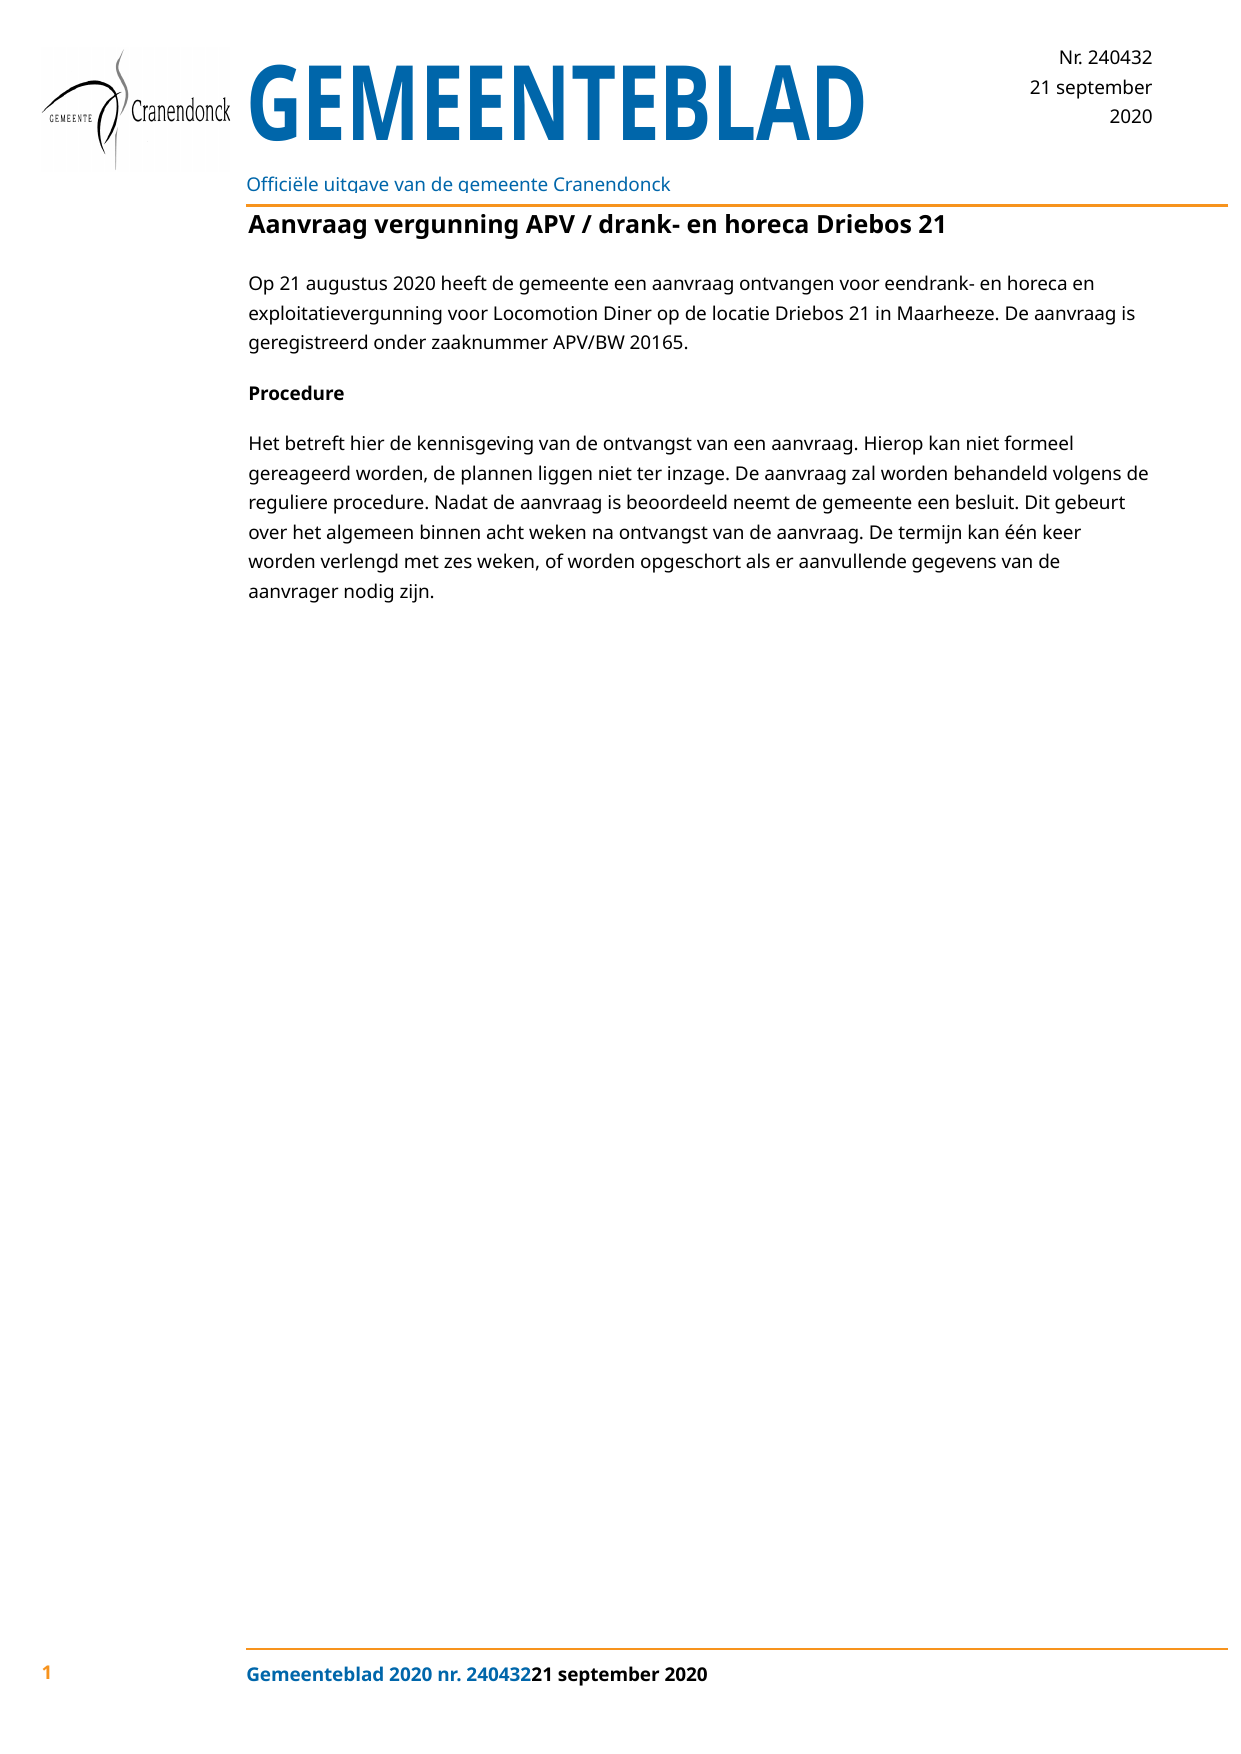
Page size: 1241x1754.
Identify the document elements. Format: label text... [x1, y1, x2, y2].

text Op 21 augustus 2020 heeft de gemeente een aanvraag ontvangen voor eendrank- en horeca en exploitatievergunning voor Locomotion Diner op de locatie Driebos 21 in Maarheeze. De aanvraag is geregistreerd onder zaaknummer APV/BW 20165. [248, 270, 1152, 355]
text Het betreft hier de kennisgeving van de ontvangst van een aanvraag. Hierop kan niet formeel gereageerd worden, de plannen liggen niet ter inzage. De aanvraag zal worden behandeld volgens de reguliere procedure. Nadat de aanvraag is beoordeeld neemt de gemeente een besluit. Dit gebeurt over het algemeen binnen acht weken na ontvangst van de aanvraag. De termijn kan één keer worden verlengd met zes weken, of worden opgeschort als er aanvullende gegevens van de aanvrager nodig zijn. [248, 430, 1152, 604]
picture [41, 47, 231, 172]
text Aanvraag vergunning APV / drank- en horeca Driebos 21 [248, 207, 1152, 241]
text Procedure [248, 380, 1152, 406]
